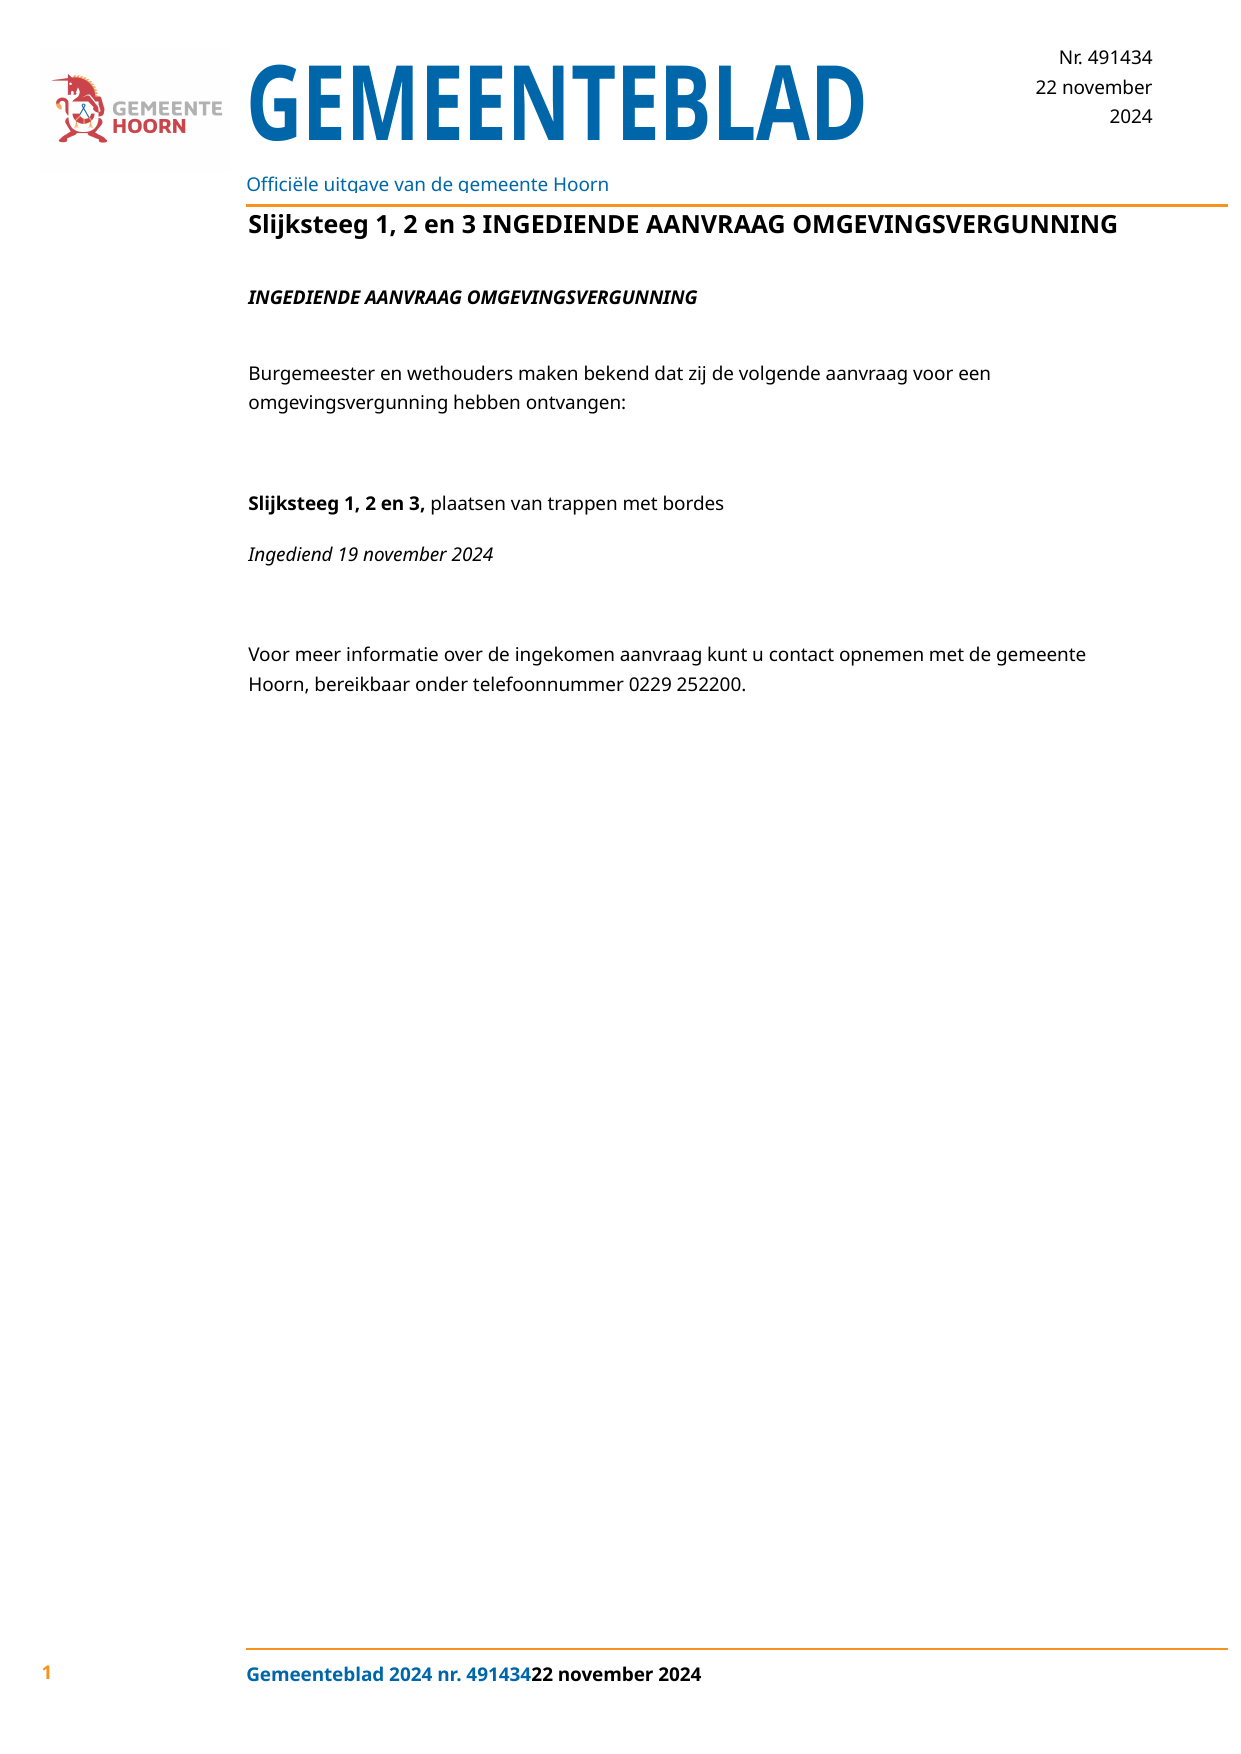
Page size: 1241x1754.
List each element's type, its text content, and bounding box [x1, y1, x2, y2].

text INGEDIENDE AANVRAAG OMGEVINGSVERGUNNING [248, 284, 1152, 309]
text Ingediend 19 november 2024 [248, 541, 1152, 567]
text Slijksteeg 1, 2 en 3 INGEDIENDE AANVRAAG OMGEVINGSVERGUNNING [248, 207, 1152, 241]
text Slijksteeg 1, 2 en 3, plaatsen van trappen met bordes [248, 490, 1152, 516]
text Burgemeester en wethouders maken bekend dat zij de volgende aanvraag voor een omgevingsvergunning hebben ontvangen: [248, 360, 1152, 415]
text Voor meer informatie over de ingekomen aanvraag kunt u contact opnemen met de gemeente Hoorn, bereikbaar onder telefoonnummer 0229 252200. [248, 642, 1152, 697]
picture [41, 47, 231, 172]
